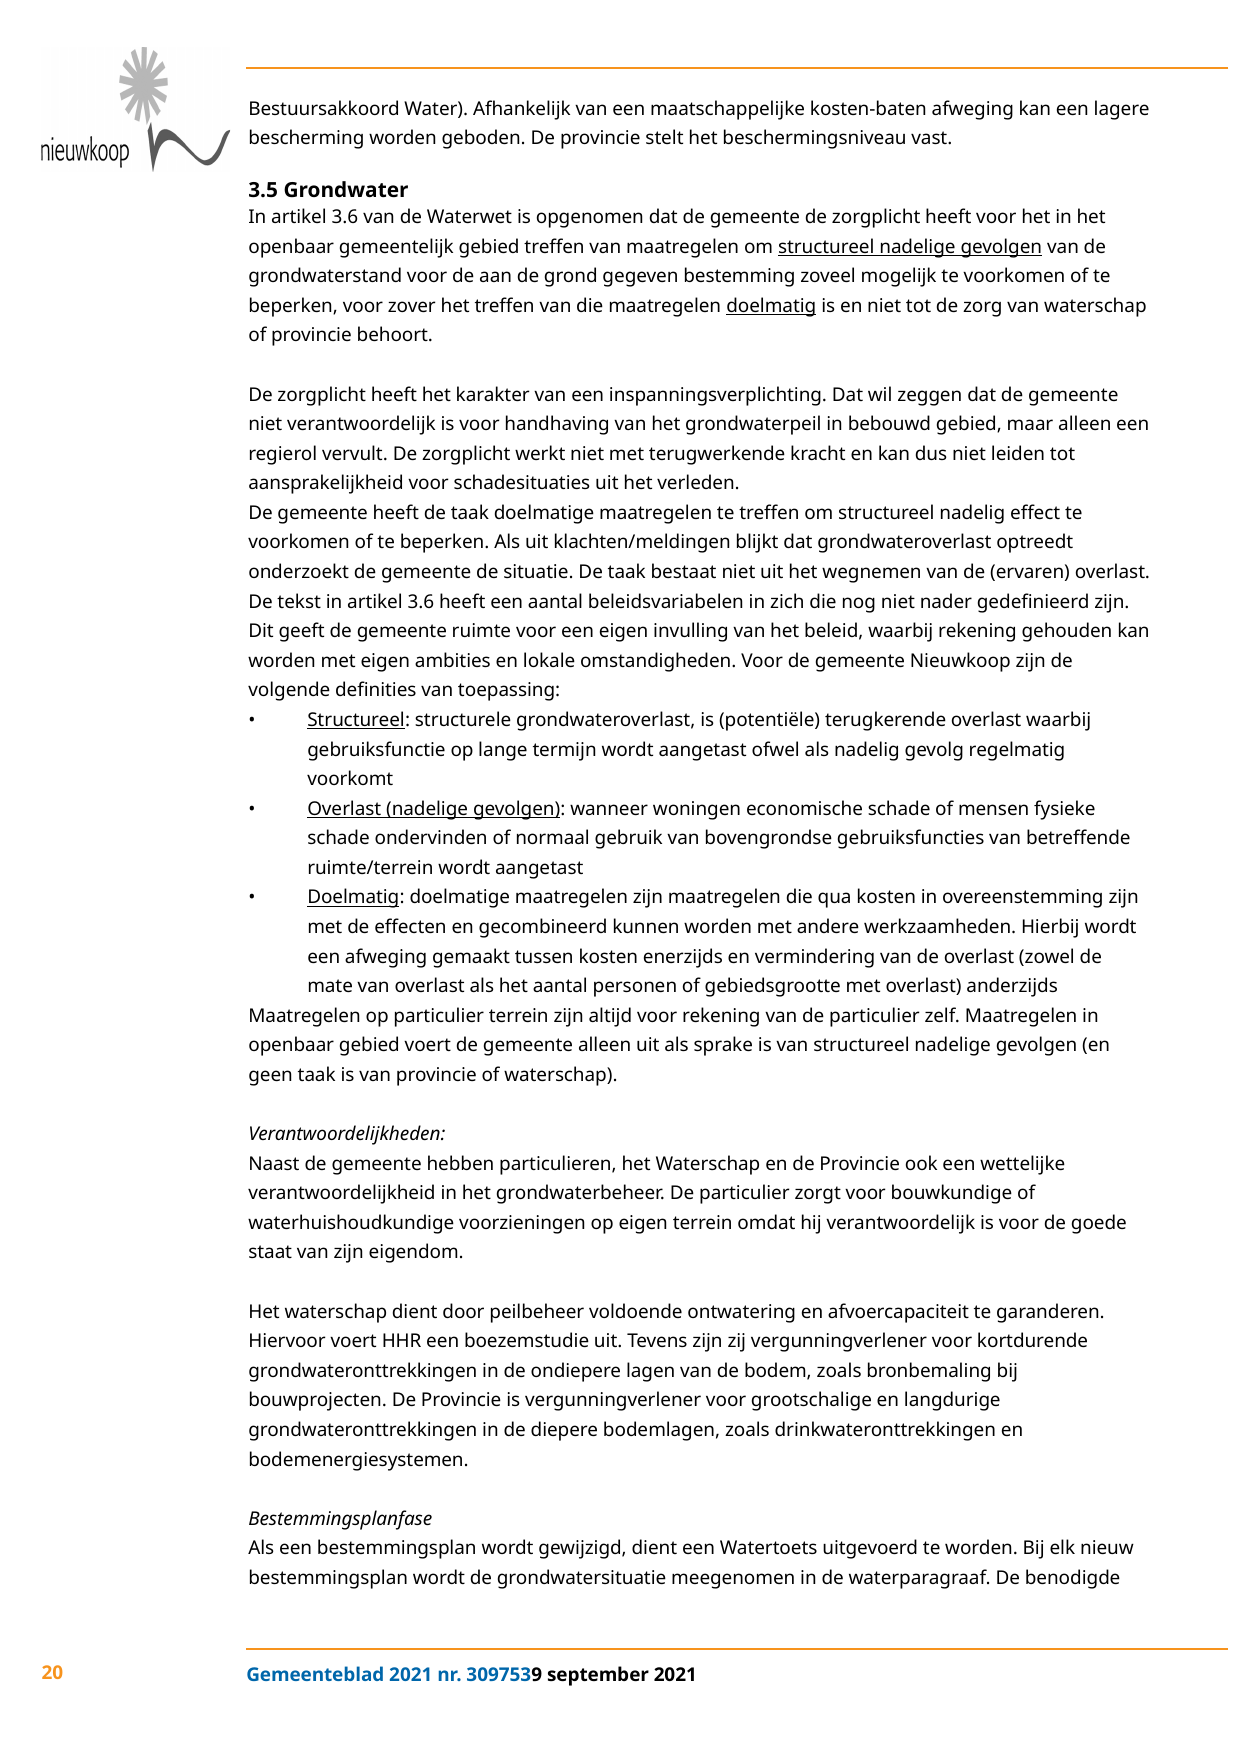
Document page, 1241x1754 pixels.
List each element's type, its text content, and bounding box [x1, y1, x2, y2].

text Bestuursakkoord Water). Afhankelijk van een maatschappelijke kosten-baten afweging kan een lagere bescherming worden geboden. De provincie stelt het beschermingsniveau vast. [248, 95, 1152, 150]
text Verantwoordelijkheden: [248, 1120, 1152, 1146]
text De gemeente heeft de taak doelmatige maatregelen te treffen om structureel nadelig effect te voorkomen of te beperken. Als uit klachten/meldingen blijkt dat grondwateroverlast optreedt onderzoekt de gemeente de situatie. De taak bestaat niet uit het wegnemen van de (ervaren) overlast. De tekst in artikel 3.6 heeft een aantal beleidsvariabelen in zich die nog niet nader gedefinieerd zijn. Dit geeft de gemeente ruimte voor een eigen invulling van het beleid, waarbij rekening gehouden kan worden met eigen ambities en lokale omstandigheden. Voor de gemeente Nieuwkoop zijn de volgende definities van toepassing: [248, 499, 1152, 702]
list Structureel: structurele grondwateroverlast, is (potentiële) terugkerende overlast waarbij gebruiksfunctie op lange termijn wordt aangetast ofwel als nadelig gevolg regelmatig voorkomt [248, 706, 1152, 791]
text 3.5 Grondwater [248, 175, 1152, 203]
text In artikel 3.6 van de Waterwet is opgenomen dat de gemeente de zorgplicht heeft voor het in het openbaar gemeentelijk gebied treffen van maatregelen om structureel nadelige gevolgen van de grondwaterstand voor de aan de grond gegeven bestemming zoveel mogelijk te voorkomen of te beperken, voor zover het treffen van die maatregelen doelmatig is en niet tot de zorg van waterschap of provincie behoort. [248, 203, 1152, 347]
list Doelmatig: doelmatige maatregelen zijn maatregelen die qua kosten in overeenstemming zijn met de effecten en gecombineerd kunnen worden met andere werkzaamheden. Hierbij wordt een afweging gemaakt tussen kosten enerzijds en vermindering van de overlast (zowel de mate van overlast als het aantal personen of gebiedsgrootte met overlast) anderzijds [248, 884, 1152, 998]
text Bestemmingsplanfase [248, 1505, 1152, 1531]
picture [41, 47, 231, 172]
list Overlast (nadelige gevolgen): wanneer woningen economische schade of mensen fysieke schade ondervinden of normaal gebruik van bovengrondse gebruiksfuncties van betreffende ruimte/terrein wordt aangetast [248, 795, 1152, 880]
text Naast de gemeente hebben particulieren, het Waterschap en de Provincie ook een wettelijke verantwoordelijkheid in het grondwaterbeheer. De particulier zorgt voor bouwkundige of waterhuishoudkundige voorzieningen op eigen terrein omdat hij verantwoordelijk is voor de goede staat van zijn eigendom. [248, 1150, 1152, 1264]
text Het waterschap dient door peilbeheer voldoende ontwatering en afvoercapaciteit te garanderen. Hiervoor voert HHR een boezemstudie uit. Tevens zijn zij vergunningverlener voor kortdurende grondwateronttrekkingen in de ondiepere lagen van de bodem, zoals bronbemaling bij bouwprojecten. De Provincie is vergunningverlener voor grootschalige en langdurige grondwateronttrekkingen in de diepere bodemlagen, zoals drinkwateronttrekkingen en bodemenergiesystemen. [248, 1298, 1152, 1471]
text De zorgplicht heeft het karakter van een inspanningsverplichting. Dat wil zeggen dat de gemeente niet verantwoordelijk is voor handhaving van het grondwaterpeil in bebouwd gebied, maar alleen een regierol vervult. De zorgplicht werkt niet met terugwerkende kracht en kan dus niet leiden tot aansprakelijkheid voor schadesituaties uit het verleden. [248, 381, 1152, 495]
text Maatregelen op particulier terrein zijn altijd voor rekening van de particulier zelf. Maatregelen in openbaar gebied voert de gemeente alleen uit als sprake is van structureel nadelige gevolgen (en geen taak is van provincie of waterschap). [248, 1002, 1152, 1087]
text Als een bestemmingsplan wordt gewijzigd, dient een Watertoets uitgevoerd te worden. Bij elk nieuw bestemmingsplan wordt de grondwatersituatie meegenomen in de waterparagraaf. De benodigde [248, 1534, 1152, 1590]
